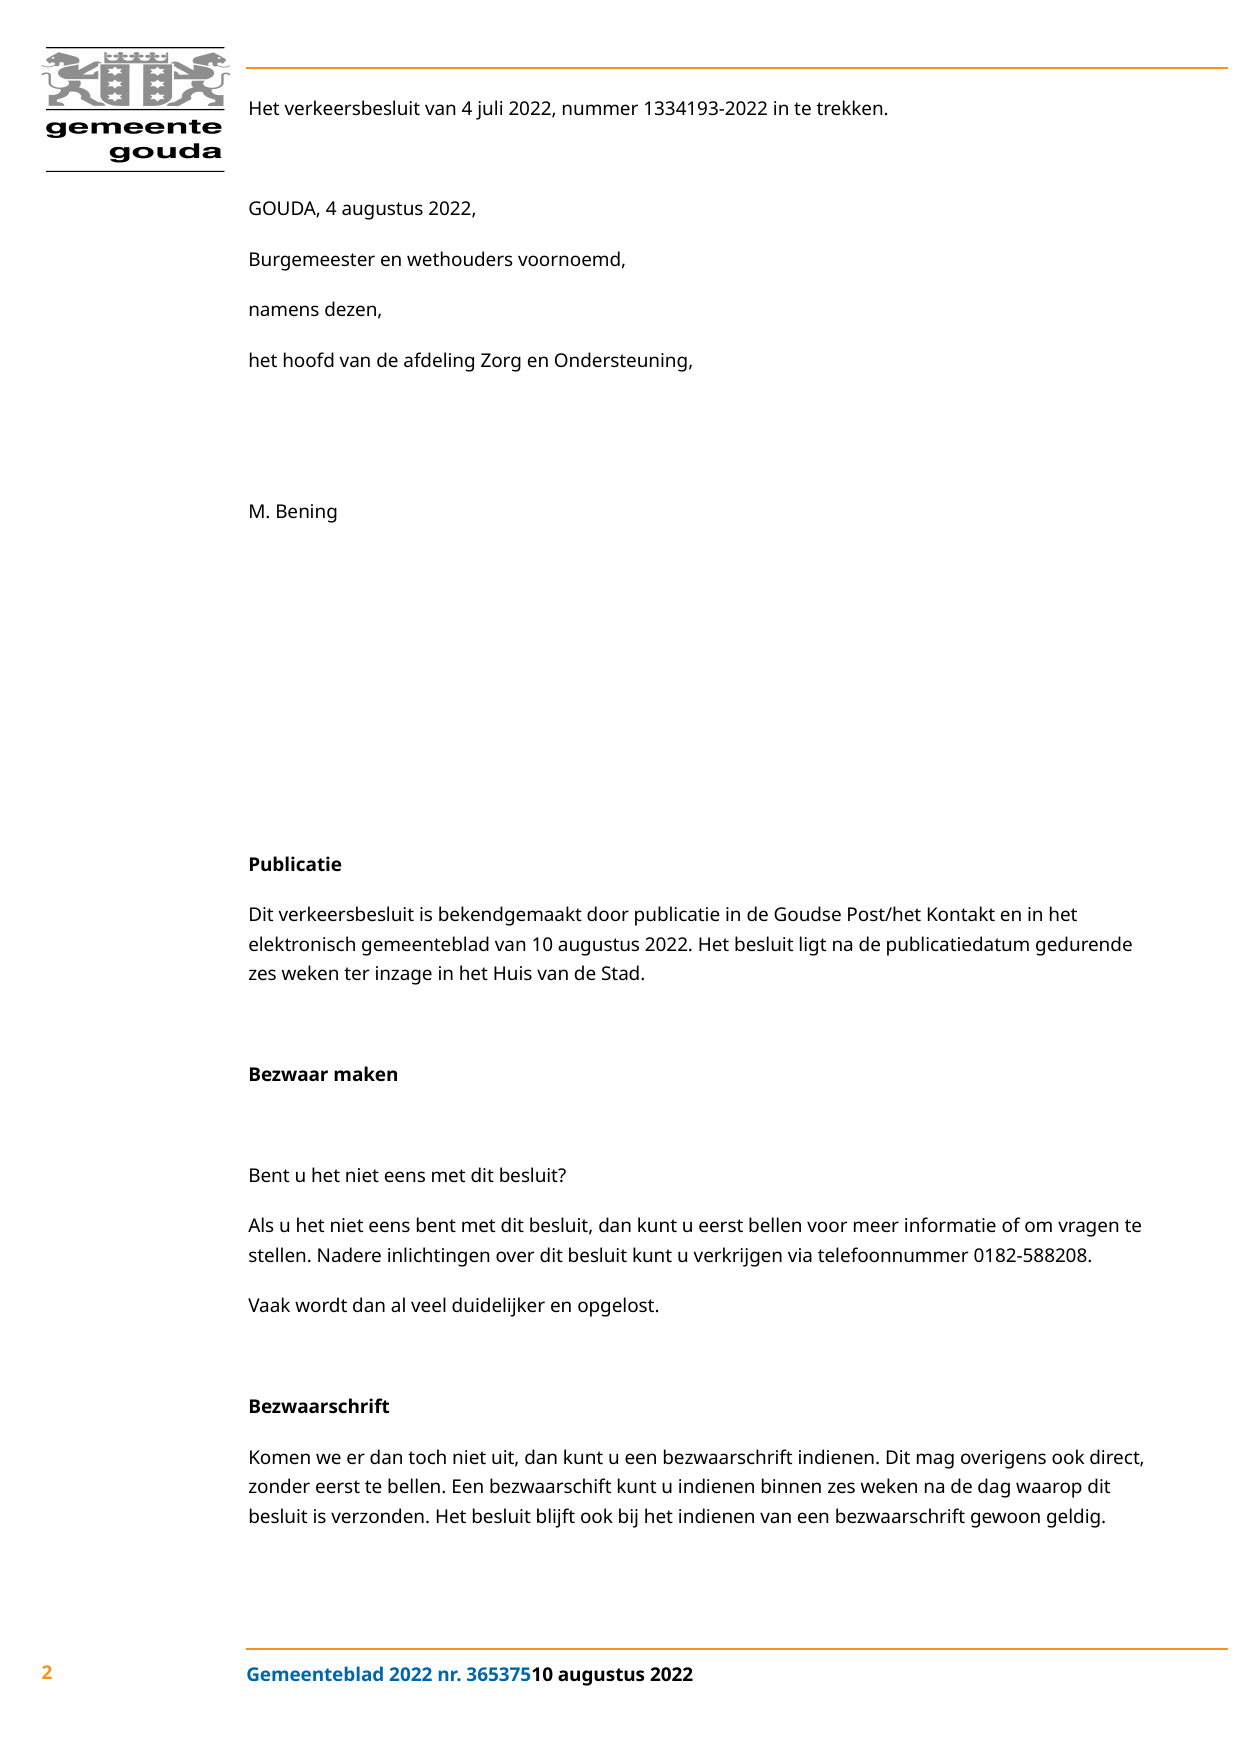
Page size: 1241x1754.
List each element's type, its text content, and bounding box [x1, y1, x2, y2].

text GOUDA, 4 augustus 2022, [248, 196, 1152, 221]
text namens dezen, [248, 296, 1152, 322]
text Bezwaar maken [248, 1061, 1152, 1087]
picture [41, 47, 231, 172]
text het hoofd van de afdeling Zorg en Ondersteuning, [248, 347, 1152, 373]
text Dit verkeersbesluit is bekendgemaakt door publicatie in de Goudse Post/het Kontakt en in het elektronisch gemeenteblad van 10 augustus 2022. Het besluit ligt na de publicatiedatum gedurende zes weken ter inzage in het Huis van de Stad. [248, 901, 1152, 986]
text Als u het niet eens bent met dit besluit, dan kunt u eerst bellen voor meer informatie of om vragen te stellen. Nadere inlichtingen over dit besluit kunt u verkrijgen via telefoonnummer 0182-588208. [248, 1213, 1152, 1268]
text Bent u het niet eens met dit besluit? [248, 1162, 1152, 1188]
text Komen we er dan toch niet uit, dan kunt u een bezwaarschrift indienen. Dit mag overigens ook direct, zonder eerst te bellen. Een bezwaarschift kunt u indienen binnen zes weken na de dag waarop dit besluit is verzonden. Het besluit blijft ook bij het indienen van een bezwaarschrift gewoon geldig. [248, 1444, 1152, 1529]
text M. Bening [248, 498, 1152, 524]
text Vaak wordt dan al veel duidelijker en opgelost. [248, 1293, 1152, 1318]
text Publicatie [248, 851, 1152, 877]
text Het verkeersbesluit van 4 juli 2022, nummer 1334193-2022 in te trekken. [248, 95, 1152, 121]
text Burgemeester en wethouders voornoemd, [248, 246, 1152, 272]
text Bezwaarschrift [248, 1393, 1152, 1419]
